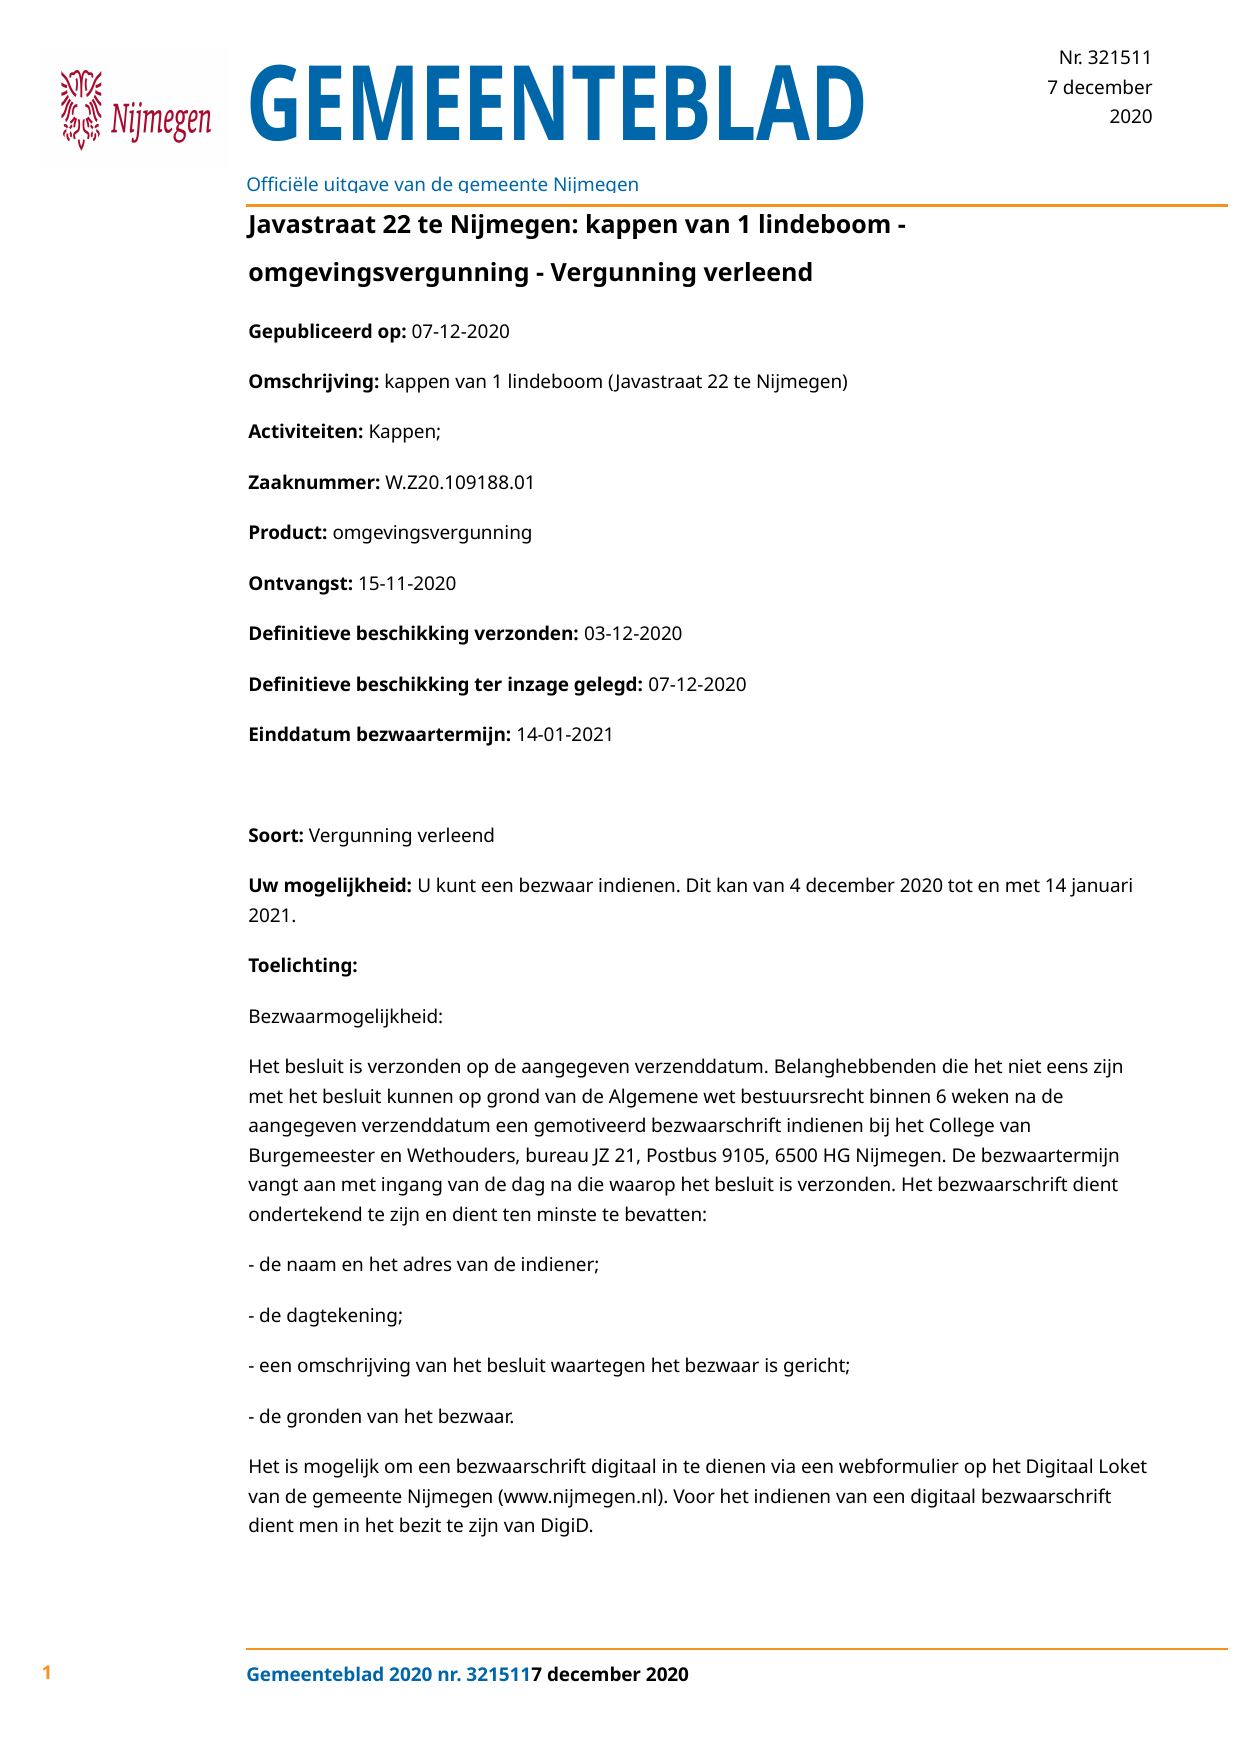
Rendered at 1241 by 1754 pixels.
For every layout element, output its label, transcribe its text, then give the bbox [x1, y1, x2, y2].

text Zaaknummer: W.Z20.109188.01 [248, 469, 1152, 495]
text Het besluit is verzonden op de aangegeven verzenddatum. Belanghebbenden die het niet eens zijn met het besluit kunnen op grond van de Algemene wet bestuursrecht binnen 6 weken na de aangegeven verzenddatum een gemotiveerd bezwaarschrift indienen bij het College van Burgemeester en Wethouders, bureau JZ 21, Postbus 9105, 6500 HG Nijmegen. De bezwaartermijn vangt aan met ingang van de dag na die waarop het besluit is verzonden. Het bezwaarschrift dient ondertekend te zijn en dient ten minste te bevatten: [248, 1053, 1152, 1227]
text Het is mogelijk om een bezwaarschrift digitaal in te dienen via een webformulier op het Digitaal Loket van de gemeente Nijmegen (www.nijmegen.nl). Voor het indienen van een digitaal bezwaarschrift dient men in het bezit te zijn van DigiD. [248, 1453, 1152, 1538]
text Omschrijving: kappen van 1 lindeboom (Javastraat 22 te Nijmegen) [248, 368, 1152, 394]
text Bezwaarmogelijkheid: [248, 1003, 1152, 1029]
text Definitieve beschikking ter inzage gelegd: 07-12-2020 [248, 671, 1152, 697]
text Gepubliceerd op: 07-12-2020 [248, 318, 1152, 344]
text Ontvangst: 15-11-2020 [248, 570, 1152, 596]
text Product: omgevingsvergunning [248, 519, 1152, 545]
text Javastraat 22 te Nijmegen: kappen van 1 lindeboom - omgevingsvergunning - Vergunning verleend [248, 207, 1152, 288]
text Uw mogelijkheid: U kunt een bezwaar indienen. Dit kan van 4 december 2020 tot en met 14 januari 2021. [248, 872, 1152, 928]
text Soort: Vergunning verleend [248, 822, 1152, 848]
text Einddatum bezwaartermijn: 14-01-2021 [248, 721, 1152, 747]
text - een omschrijving van het besluit waartegen het bezwaar is gericht; [248, 1352, 1152, 1378]
text - de dagtekening; [248, 1302, 1152, 1328]
text Activiteiten: Kappen; [248, 419, 1152, 444]
text - de gronden van het bezwaar. [248, 1403, 1152, 1429]
picture [41, 47, 231, 172]
text - de naam en het adres van de indiener; [248, 1252, 1152, 1277]
text Definitieve beschikking verzonden: 03-12-2020 [248, 620, 1152, 646]
text Toelichting: [248, 952, 1152, 978]
